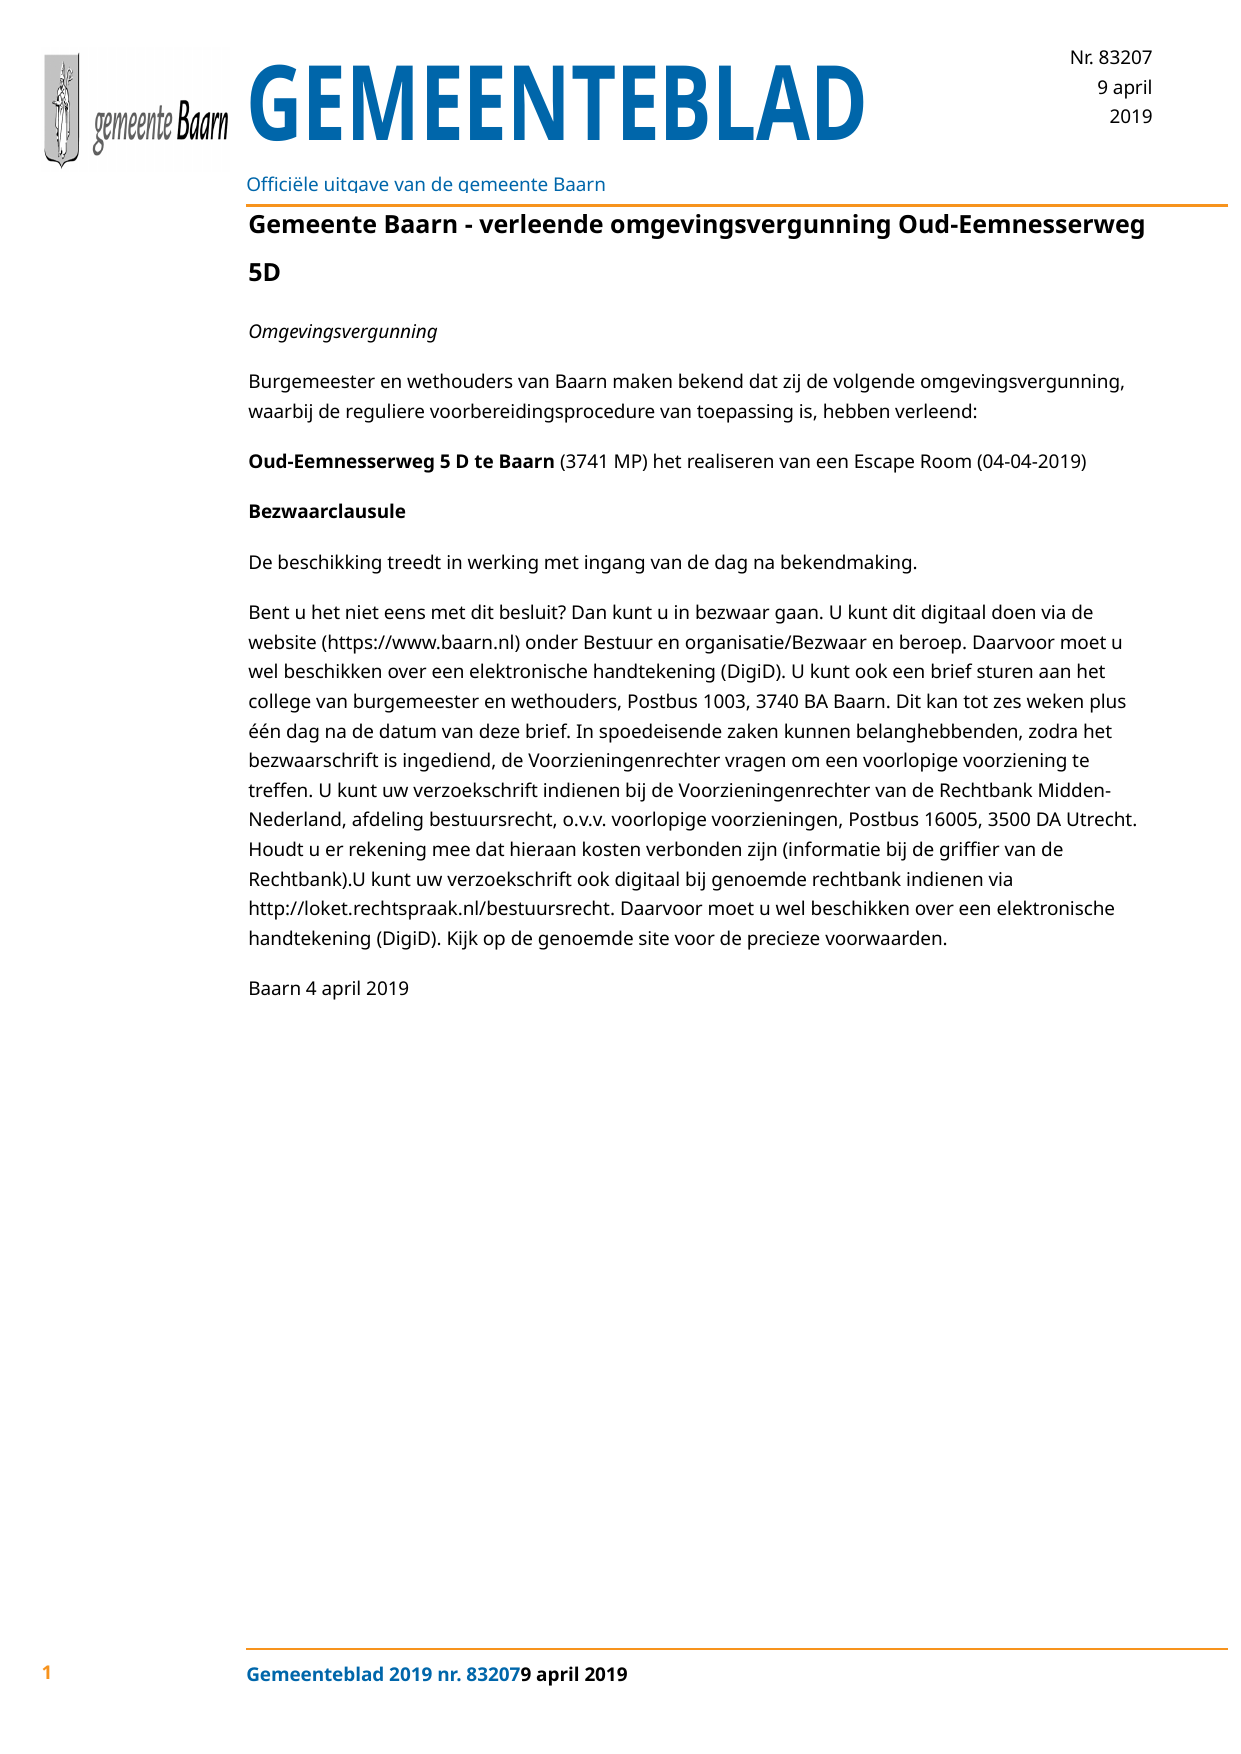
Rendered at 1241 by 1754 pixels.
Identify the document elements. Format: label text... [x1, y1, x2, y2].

text Oud-Eemnesserweg 5 D te Baarn (3741 MP) het realiseren van een Escape Room (04-04-2019) [248, 448, 1152, 474]
text De beschikking treedt in werking met ingang van de dag na bekendmaking. [248, 549, 1152, 575]
text Omgevingsvergunning [248, 318, 1152, 344]
text Baarn 4 april 2019 [248, 975, 1152, 1001]
picture [41, 47, 231, 172]
text Gemeente Baarn - verleende omgevingsvergunning Oud-Eemnesserweg 5D [248, 207, 1152, 288]
text Bent u het niet eens met dit besluit? Dan kunt u in bezwaar gaan. U kunt dit digitaal doen via de website (https://www.baarn.nl) onder Bestuur en organisatie/Bezwaar en beroep. Daarvoor moet u wel beschikken over een elektronische handtekening (DigiD). U kunt ook een brief sturen aan het college van burgemeester en wethouders, Postbus 1003, 3740 BA Baarn. Dit kan tot zes weken plus één dag na de datum van deze brief. In spoedeisende zaken kunnen belanghebbenden, zodra het bezwaarschrift is ingediend, de Voorzieningenrechter vragen om een voorlopige voorziening te treffen. U kunt uw verzoekschrift indienen bij de Voorzieningenrechter van de Rechtbank Midden-Nederland, afdeling bestuursrecht, o.v.v. voorlopige voorzieningen, Postbus 16005, 3500 DA Utrecht. Houdt u er rekening mee dat hieraan kosten verbonden zijn (informatie bij de griffier van de Rechtbank).U kunt uw verzoekschrift ook digitaal bij genoemde rechtbank indienen via http://loket.rechtspraak.nl/bestuursrecht. Daarvoor moet u wel beschikken over een elektronische handtekening (DigiD). Kijk op de genoemde site voor de precieze voorwaarden. [248, 599, 1152, 951]
text Bezwaarclausule [248, 499, 1152, 524]
text Burgemeester en wethouders van Baarn maken bekend dat zij de volgende omgevingsvergunning, waarbij de reguliere voorbereidingsprocedure van toepassing is, hebben verleend: [248, 368, 1152, 424]
